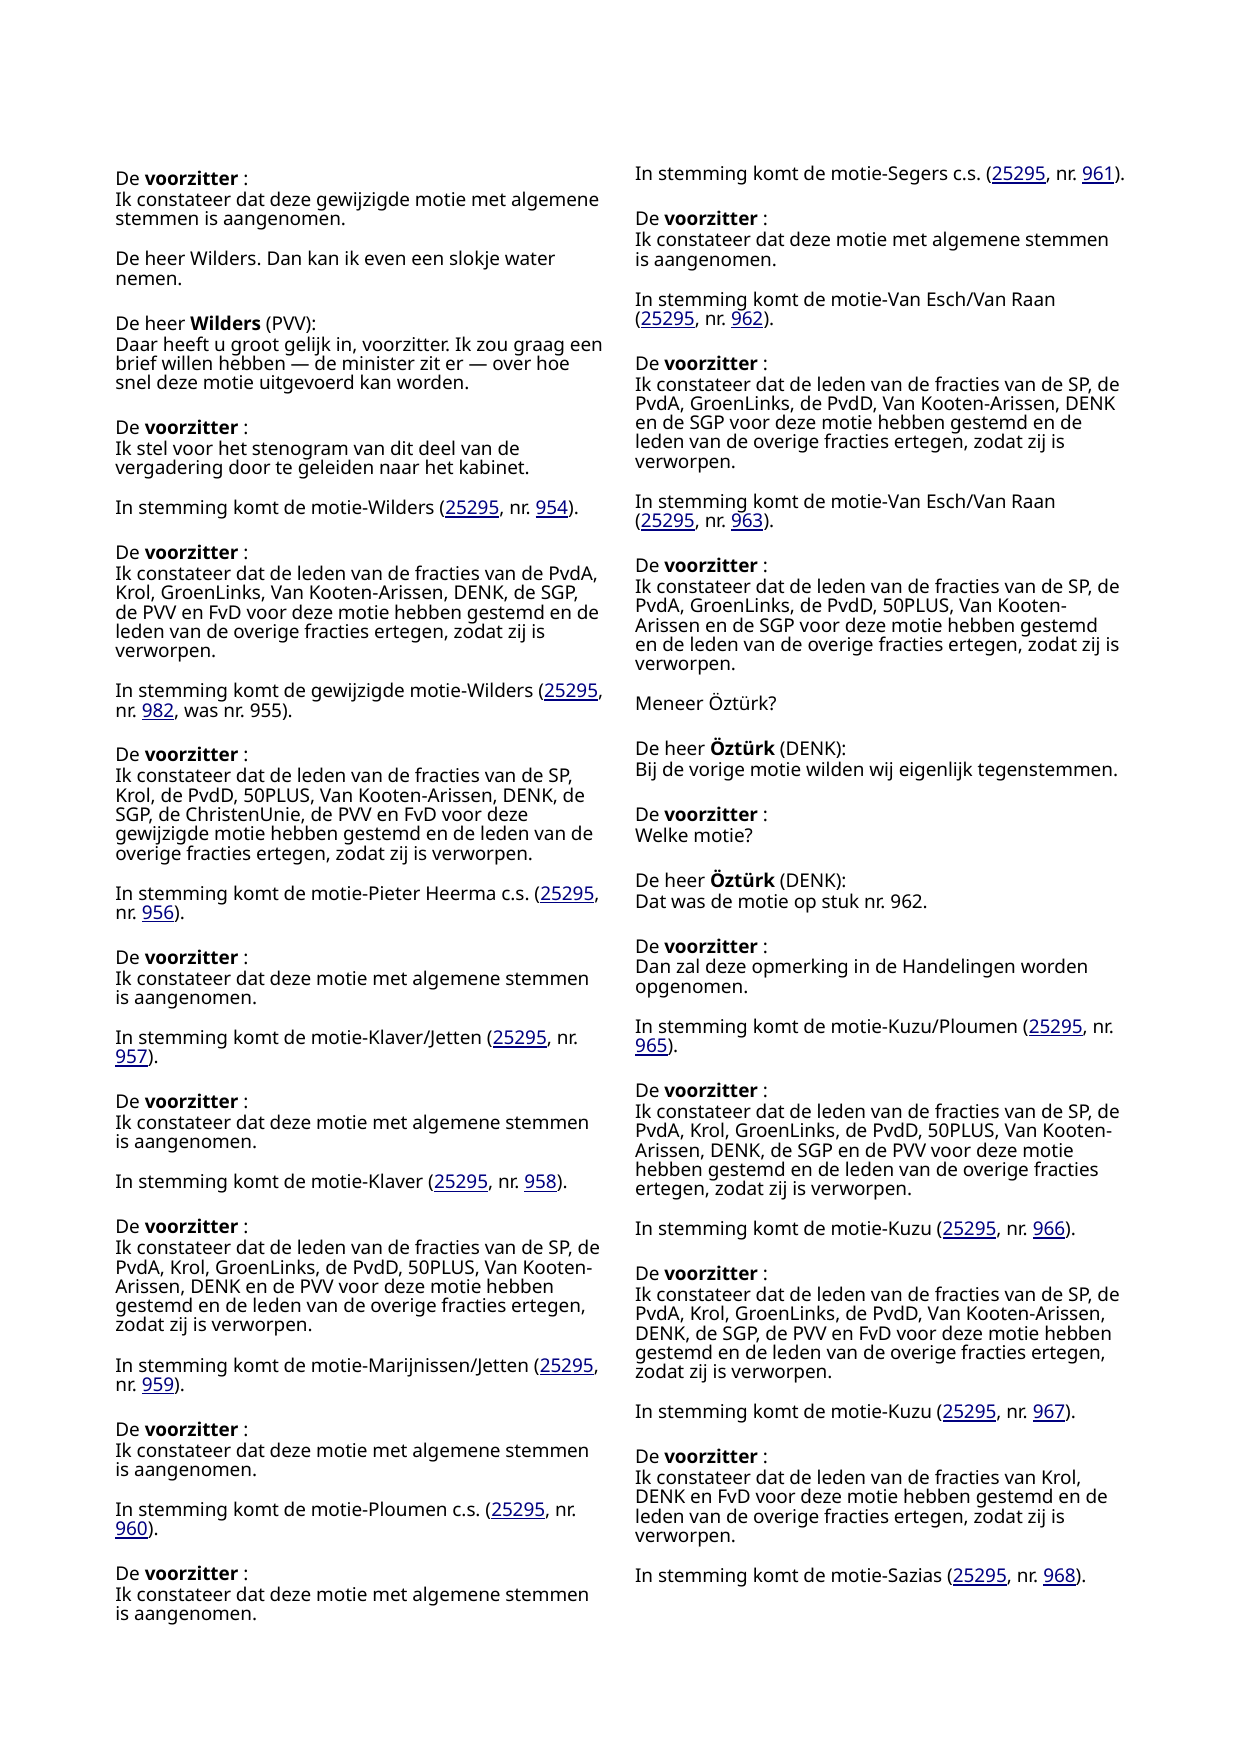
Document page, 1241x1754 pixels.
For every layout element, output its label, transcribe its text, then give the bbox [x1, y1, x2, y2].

text Ik constateer dat de leden van de fracties van de SP, de PvdA, Krol, GroenLinks, de PvdD, 50PLUS, Van Kooten-Arissen, DENK, de SGP en de PVV voor deze motie hebben gestemd en de leden van de overige fracties ertegen, zodat zij is verworpen. [635, 1103, 1125, 1199]
text De voorzitter : [115, 1560, 605, 1586]
text De heer Öztürk (DENK): [635, 867, 1125, 893]
text De voorzitter : [635, 350, 1125, 376]
text Ik constateer dat de leden van de fracties van de SP, de PvdA, GroenLinks, de PvdD, 50PLUS, Van Kooten-Arissen en de SGP voor deze motie hebben gestemd en de leden van de overige fracties ertegen, zodat zij is verworpen. [635, 578, 1125, 674]
text De heer Öztürk (DENK): [635, 735, 1125, 761]
text In stemming komt de motie-Wilders (25295, nr. 954). [115, 499, 605, 518]
text De voorzitter : [635, 1077, 1125, 1103]
text De heer Wilders. Dan kan ik even een slokje water nemen. [115, 250, 605, 289]
text In stemming komt de motie-Klaver (25295, nr. 958). [115, 1173, 605, 1193]
text De voorzitter : [115, 539, 605, 565]
text De voorzitter : [635, 1443, 1125, 1469]
text Ik constateer dat de leden van de fracties van de SP, de PvdA, GroenLinks, de PvdD, Van Kooten-Arissen, DENK en de SGP voor deze motie hebben gestemd en de leden van de overige fracties ertegen, zodat zij is verworpen. [635, 376, 1125, 472]
text In stemming komt de motie-Van Esch/Van Raan (25295, nr. 962). [635, 291, 1125, 329]
text Ik constateer dat deze motie met algemene stemmen is aangenomen. [635, 231, 1125, 270]
text De voorzitter : [115, 1416, 605, 1442]
text Ik constateer dat de leden van de fracties van Krol, DENK en FvD voor deze motie hebben gestemd en de leden van de overige fracties ertegen, zodat zij is verworpen. [635, 1469, 1125, 1546]
text De voorzitter : [635, 206, 1125, 231]
text Ik constateer dat deze motie met algemene stemmen is aangenomen. [115, 1442, 605, 1480]
text In stemming komt de motie-Kuzu/Ploumen (25295, nr. 965). [635, 1018, 1125, 1056]
text Dan zal deze opmerking in de Handelingen worden opgenomen. [635, 958, 1125, 997]
text Ik stel voor het stenogram van dit deel van de vergadering door te geleiden naar het kabinet. [115, 440, 605, 478]
text De voorzitter : [635, 933, 1125, 958]
text In stemming komt de motie-Pieter Heerma c.s. (25295, nr. 956). [115, 884, 605, 923]
text De heer Wilders (PVV): [115, 310, 605, 336]
text Dat was de motie op stuk nr. 962. [635, 893, 1125, 912]
text Ik constateer dat deze motie met algemene stemmen is aangenomen. [115, 1114, 605, 1153]
text De voorzitter : [635, 801, 1125, 827]
text De voorzitter : [635, 552, 1125, 578]
text Ik constateer dat de leden van de fracties van de SP, de PvdA, Krol, GroenLinks, de PvdD, Van Kooten-Arissen, DENK, de SGP, de PVV en FvD voor deze motie hebben gestemd en de leden van de overige fracties ertegen, zodat zij is verworpen. [635, 1286, 1125, 1382]
text Daar heeft u groot gelijk in, voorzitter. Ik zou graag een brief willen hebben — de minister zit er — over hoe snel deze motie uitgevoerd kan worden. [115, 336, 605, 393]
text Ik constateer dat de leden van de fracties van de PvdA, Krol, GroenLinks, Van Kooten-Arissen, DENK, de SGP, de PVV en FvD voor deze motie hebben gestemd en de leden van de overige fracties ertegen, zodat zij is verworpen. [115, 565, 605, 661]
text In stemming komt de motie-Sazias (25295, nr. 968). [635, 1567, 1125, 1586]
text Ik constateer dat deze motie met algemene stemmen is aangenomen. [115, 970, 605, 1008]
text In stemming komt de motie-Marijnissen/Jetten (25295, nr. 959). [115, 1357, 605, 1395]
text Meneer Öztürk? [635, 695, 1125, 714]
text Bij de vorige motie wilden wij eigenlijk tegenstemmen. [635, 761, 1125, 780]
text Ik constateer dat deze motie met algemene stemmen is aangenomen. [115, 1586, 605, 1625]
text De voorzitter : [635, 1260, 1125, 1286]
text In stemming komt de motie-Segers c.s. (25295, nr. 961). [635, 165, 1125, 185]
text De voorzitter : [115, 414, 605, 440]
text In stemming komt de motie-Kuzu (25295, nr. 966). [635, 1220, 1125, 1239]
text De voorzitter : [115, 165, 605, 191]
text De voorzitter : [115, 944, 605, 970]
text In stemming komt de motie-Ploumen c.s. (25295, nr. 960). [115, 1501, 605, 1539]
text In stemming komt de motie-Kuzu (25295, nr. 967). [635, 1403, 1125, 1422]
text Ik constateer dat de leden van de fracties van de SP, Krol, de PvdD, 50PLUS, Van Kooten-Arissen, DENK, de SGP, de ChristenUnie, de PVV en FvD voor deze gewijzigde motie hebben gestemd en de leden van de overige fracties ertegen, zodat zij is verworpen. [115, 767, 605, 864]
text Welke motie? [635, 827, 1125, 846]
text Ik constateer dat deze gewijzigde motie met algemene stemmen is aangenomen. [115, 191, 605, 229]
text De voorzitter : [115, 742, 605, 767]
text Ik constateer dat de leden van de fracties van de SP, de PvdA, Krol, GroenLinks, de PvdD, 50PLUS, Van Kooten-Arissen, DENK en de PVV voor deze motie hebben gestemd en de leden van de overige fracties ertegen, zodat zij is verworpen. [115, 1239, 605, 1336]
text In stemming komt de motie-Klaver/Jetten (25295, nr. 957). [115, 1029, 605, 1068]
text In stemming komt de gewijzigde motie-Wilders (25295, nr. 982, was nr. 955). [115, 682, 605, 721]
text In stemming komt de motie-Van Esch/Van Raan (25295, nr. 963). [635, 493, 1125, 531]
text De voorzitter : [115, 1088, 605, 1114]
text De voorzitter : [115, 1214, 605, 1239]
